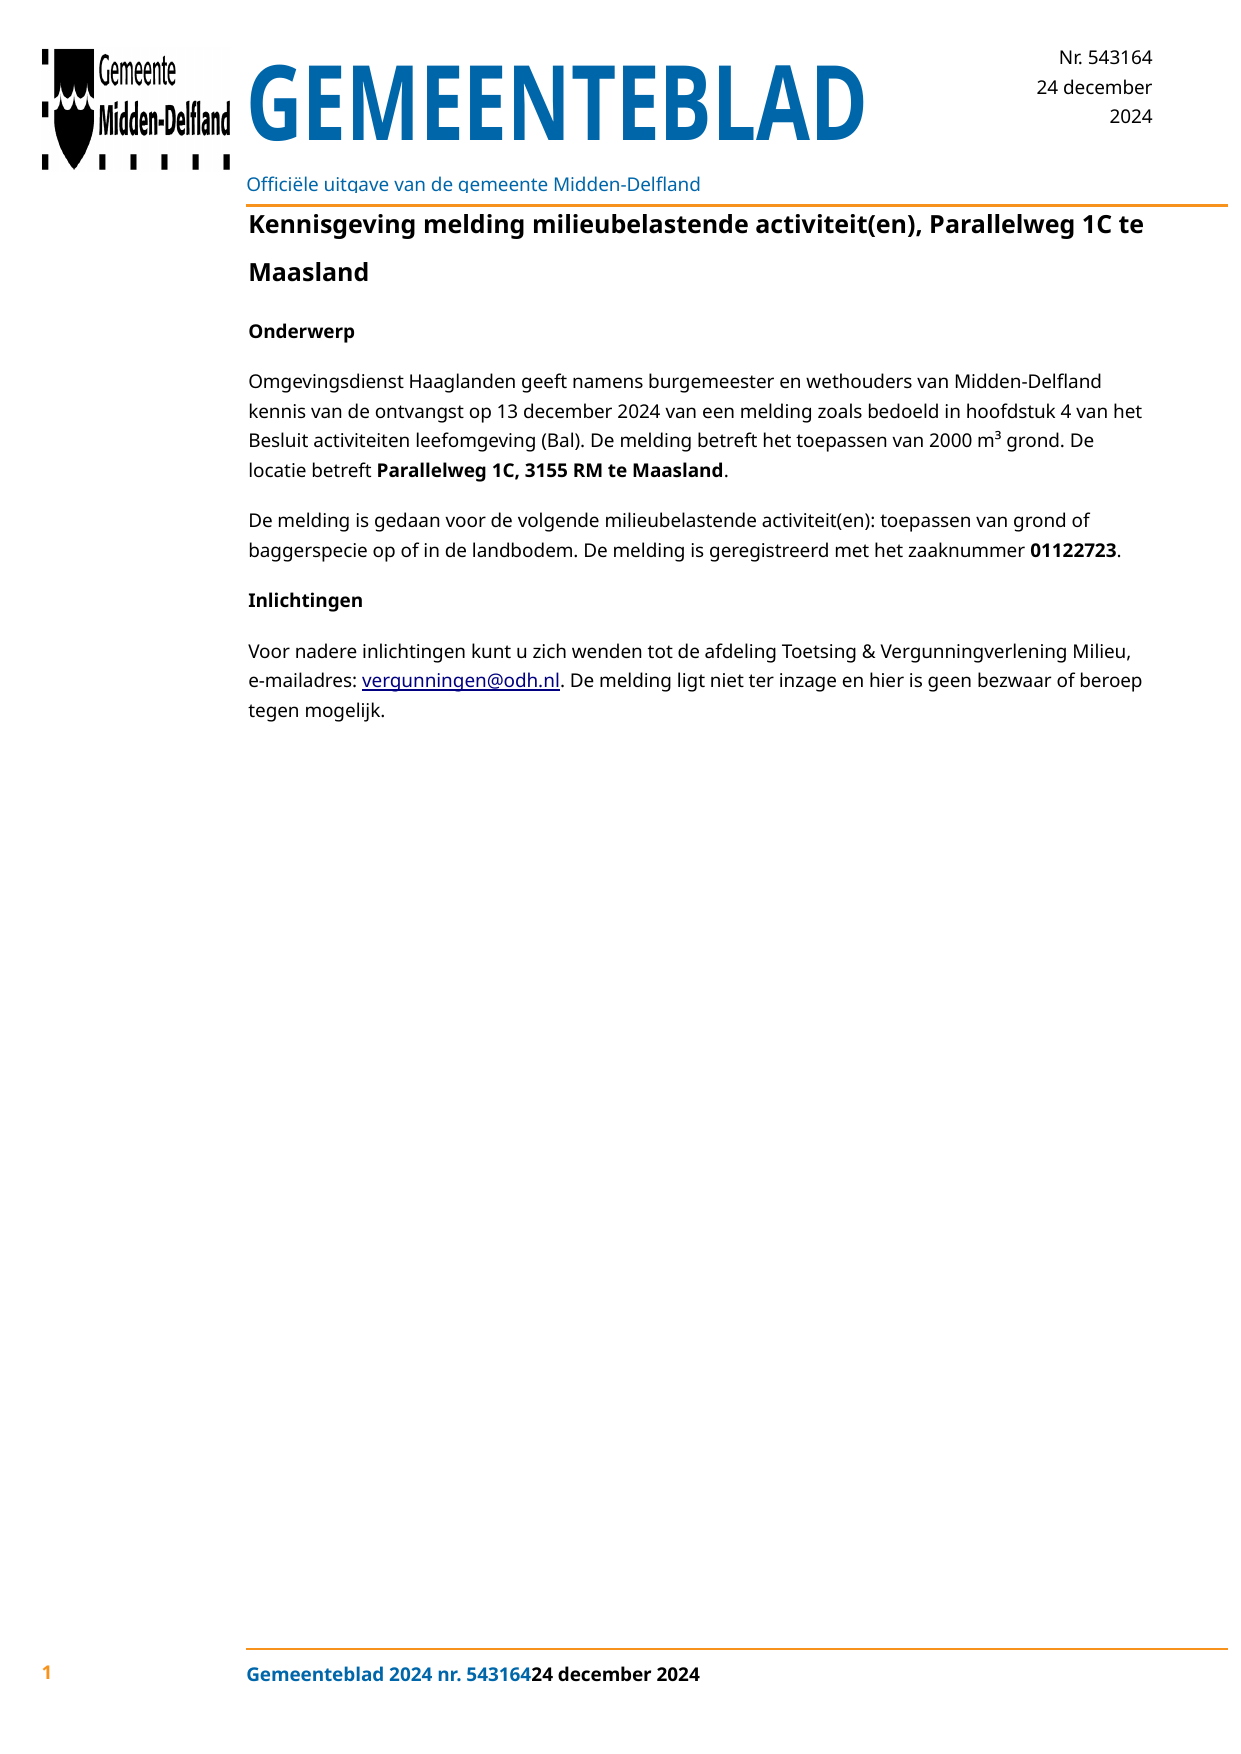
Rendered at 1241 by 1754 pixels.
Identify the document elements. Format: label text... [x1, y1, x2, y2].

text Onderwerp [248, 318, 1152, 344]
text Inlichtingen [248, 587, 1152, 613]
text Kennisgeving melding milieubelastende activiteit(en), Parallelweg 1C te Maasland [248, 207, 1152, 288]
text Omgevingsdienst Haaglanden geeft namens burgemeester en wethouders van Midden-Delfland kennis van de ontvangst op 13 december 2024 van een melding zoals bedoeld in hoofdstuk 4 van het Besluit activiteiten leefomgeving (Bal). De melding betreft het toepassen van 2000 m³ grond. De locatie betreft Parallelweg 1C, 3155 RM te Maasland. [248, 368, 1152, 483]
picture [41, 47, 231, 172]
text Voor nadere inlichtingen kunt u zich wenden tot de afdeling Toetsing & Vergunningverlening Milieu, e-mailadres: vergunningen@odh.nl. De melding ligt niet ter inzage en hier is geen bezwaar of beroep tegen mogelijk. [248, 638, 1152, 723]
text De melding is gedaan voor de volgende milieubelastende activiteit(en): toepassen van grond of baggerspecie op of in de landbodem. De melding is geregistreerd met het zaaknummer 01122723. [248, 507, 1152, 563]
